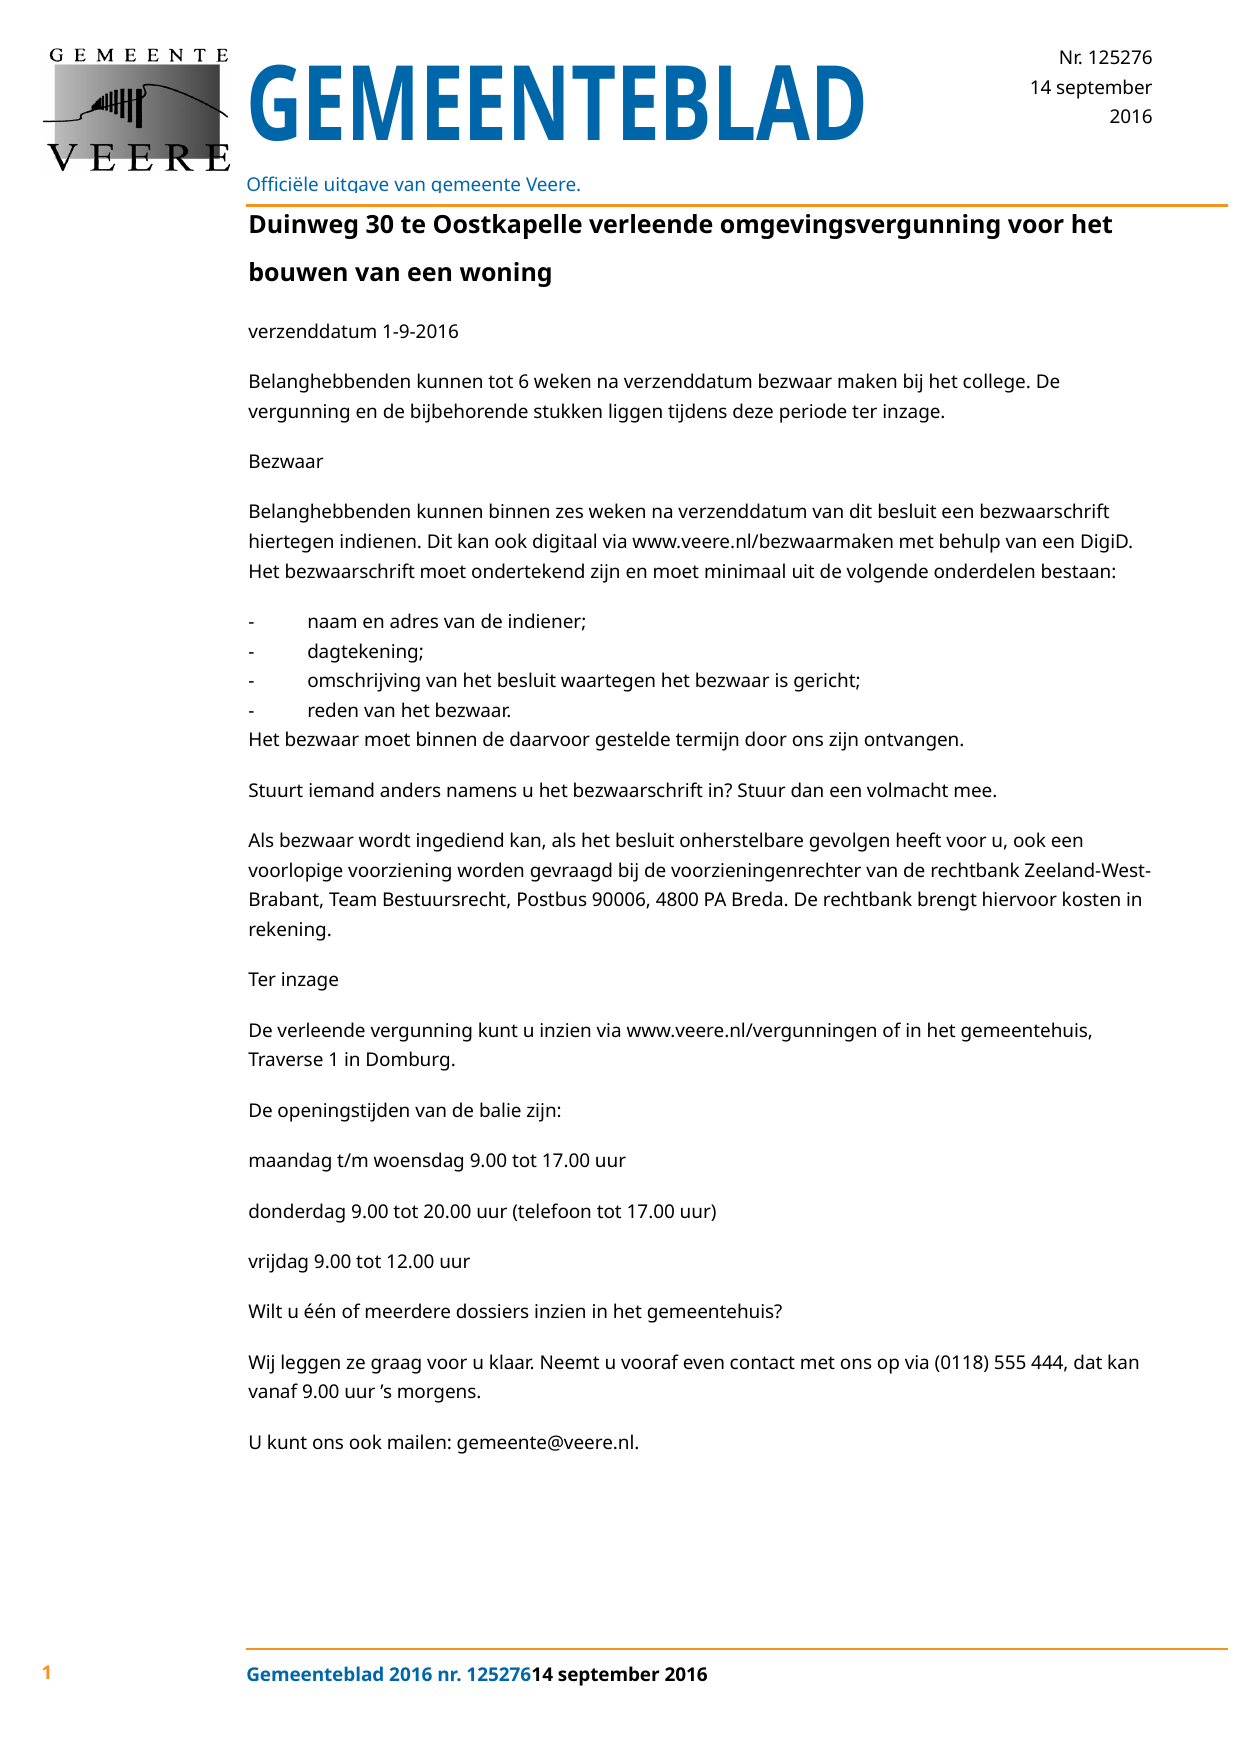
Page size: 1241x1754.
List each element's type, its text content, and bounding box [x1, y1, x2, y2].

text Wij leggen ze graag voor u klaar. Neemt u vooraf even contact met ons op via (0118) 555 444, dat kan vanaf 9.00 uur ’s morgens. [248, 1349, 1152, 1404]
text De verleende vergunning kunt u inzien via www.veere.nl/vergunningen of in het gemeentehuis, Traverse 1 in Domburg. [248, 1017, 1152, 1072]
text Bezwaar [248, 448, 1152, 474]
text Belanghebbenden kunnen tot 6 weken na verzenddatum bezwaar maken bij het college. De vergunning en de bijbehorende stukken liggen tijdens deze periode ter inzage. [248, 368, 1152, 424]
list reden van het bezwaar. [248, 697, 1152, 723]
text Stuurt iemand anders namens u het bezwaarschrift in? Stuur dan een volmacht mee. [248, 777, 1152, 803]
text verzenddatum 1-9-2016 [248, 318, 1152, 344]
text Ter inzage [248, 967, 1152, 992]
list dagtekening; [248, 638, 1152, 664]
text U kunt ons ook mailen: gemeente@veere.nl. [248, 1429, 1152, 1455]
list naam en adres van de indiener; [248, 608, 1152, 634]
text Het bezwaar moet binnen de daarvoor gestelde termijn door ons zijn ontvangen. [248, 727, 1152, 752]
text vrijdag 9.00 tot 12.00 uur [248, 1248, 1152, 1274]
text Belanghebbenden kunnen binnen zes weken na verzenddatum van dit besluit een bezwaarschrift hiertegen indienen. Dit kan ook digitaal via www.veere.nl/bezwaarmaken met behulp van een DigiD. Het bezwaarschrift moet ondertekend zijn en moet minimaal uit de volgende onderdelen bestaan: [248, 499, 1152, 584]
picture [41, 47, 231, 172]
text Duinweg 30 te Oostkapelle verleende omgevingsvergunning voor het bouwen van een woning [248, 207, 1152, 288]
list omschrijving van het besluit waartegen het bezwaar is gericht; [248, 667, 1152, 693]
text De openingstijden van de balie zijn: [248, 1097, 1152, 1123]
text maandag t/m woensdag 9.00 tot 17.00 uur [248, 1147, 1152, 1173]
text donderdag 9.00 tot 20.00 uur (telefoon tot 17.00 uur) [248, 1198, 1152, 1224]
text Wilt u één of meerdere dossiers inzien in het gemeentehuis? [248, 1299, 1152, 1324]
text Als bezwaar wordt ingediend kan, als het besluit onherstelbare gevolgen heeft voor u, ook een voorlopige voorziening worden gevraagd bij de voorzieningenrechter van de rechtbank Zeeland-West-Brabant, Team Bestuursrecht, Postbus 90006, 4800 PA Breda. De rechtbank brengt hiervoor kosten in rekening. [248, 827, 1152, 942]
